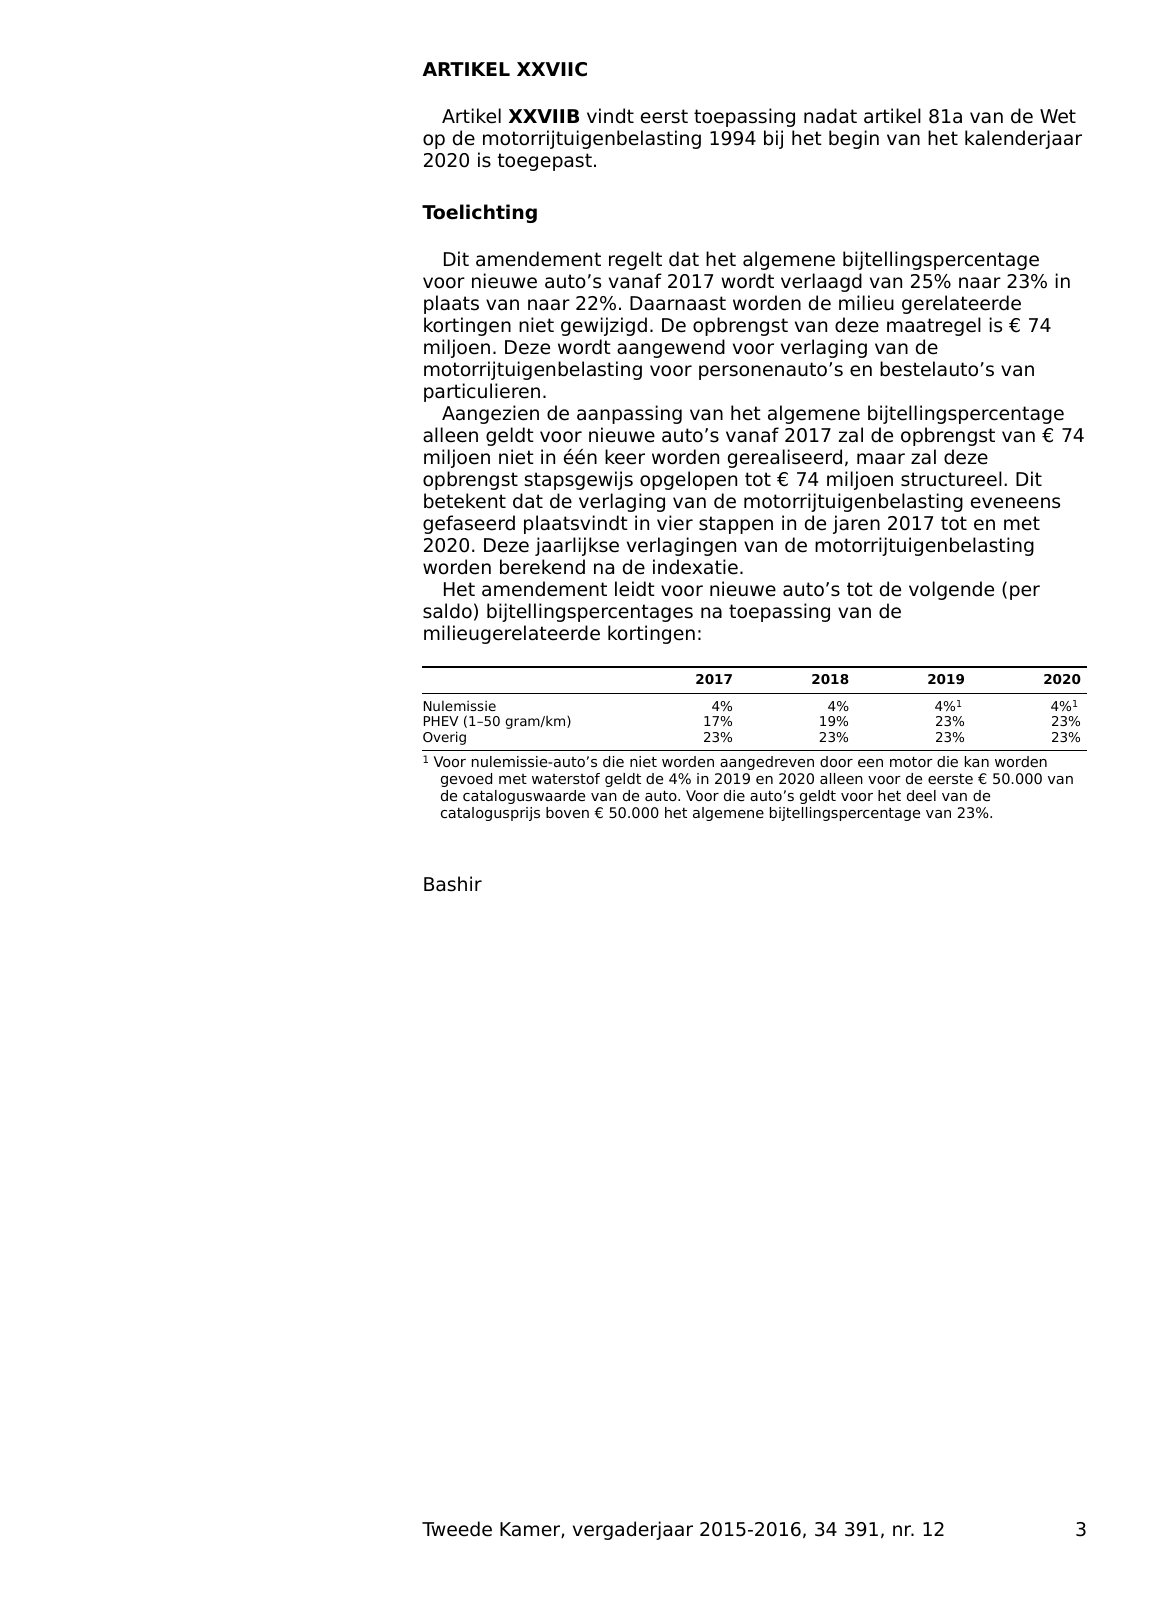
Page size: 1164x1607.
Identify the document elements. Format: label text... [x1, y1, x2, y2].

table_cell 17% [623, 714, 739, 730]
table_cell Nulemissie [422, 694, 623, 714]
table_cell 4% [623, 694, 739, 714]
table_cell 4%1 [971, 694, 1087, 714]
table_cell 23% [623, 730, 739, 750]
text Artikel XXVIIB vindt eerst toepassing nadat artikel 81a van de Wet op de motorrijtuigenbelasting 1994 bij het begin van het kalenderjaar 2020 is toegepast. [422, 106, 1087, 172]
table_header 2019 [855, 668, 971, 693]
table_header [422, 668, 623, 693]
text Bashir [422, 852, 1087, 896]
table_cell 23% [971, 714, 1087, 730]
subtitle ARTIKEL XXVIIC [422, 59, 1087, 81]
table_cell 4% [739, 694, 855, 714]
table_header 2018 [739, 668, 855, 693]
table_cell 4%1 [855, 694, 971, 714]
table_header 2020 [971, 668, 1087, 693]
table_cell PHEV (1–50 gram/km) [422, 714, 623, 730]
text Aangezien de aanpassing van het algemene bijtellingspercentage alleen geldt voor nieuwe auto’s vanaf 2017 zal de opbrengst van € 74 miljoen niet in één keer worden gerealiseerd, maar zal deze opbrengst stapsgewijs opgelopen tot € 74 miljoen structureel. Dit betekent dat de verlaging van de motorrijtuigenbelasting eveneens gefaseerd plaatsvindt in vier stappen in de jaren 2017 tot en met 2020. Deze jaarlijkse verlagingen van de motorrijtuigenbelasting worden berekend na de indexatie. [422, 403, 1087, 579]
table_cell 23% [855, 730, 971, 750]
table_cell 23% [855, 714, 971, 730]
table_cell 23% [971, 730, 1087, 750]
table_header 2017 [623, 668, 739, 693]
subtitle Toelichting [422, 202, 1087, 224]
table_cell 1 Voor nulemissie-auto’s die niet worden aangedreven door een motor die kan worden gevoed met waterstof geldt de 4% in 2019 en 2020 alleen voor de eerste € 50.000 van de cataloguswaarde van de auto. Voor die auto’s geldt voor het deel van de catalogusprijs boven € 50.000 het algemene bijtellingspercentage van 23%. [422, 751, 1087, 822]
table_cell 19% [739, 714, 855, 730]
text Dit amendement regelt dat het algemene bijtellingspercentage voor nieuwe auto’s vanaf 2017 wordt verlaagd van 25% naar 23% in plaats van naar 22%. Daarnaast worden de milieu gerelateerde kortingen niet gewijzigd. De opbrengst van deze maatregel is € 74 miljoen. Deze wordt aangewend voor verlaging van de motorrijtuigenbelasting voor personenauto’s en bestelauto’s van particulieren. [422, 249, 1087, 403]
table_cell 23% [739, 730, 855, 750]
table_cell Overig [422, 730, 623, 750]
text Het amendement leidt voor nieuwe auto’s tot de volgende (per saldo) bijtellingspercentages na toepassing van de milieugerelateerde kortingen: [422, 579, 1087, 644]
